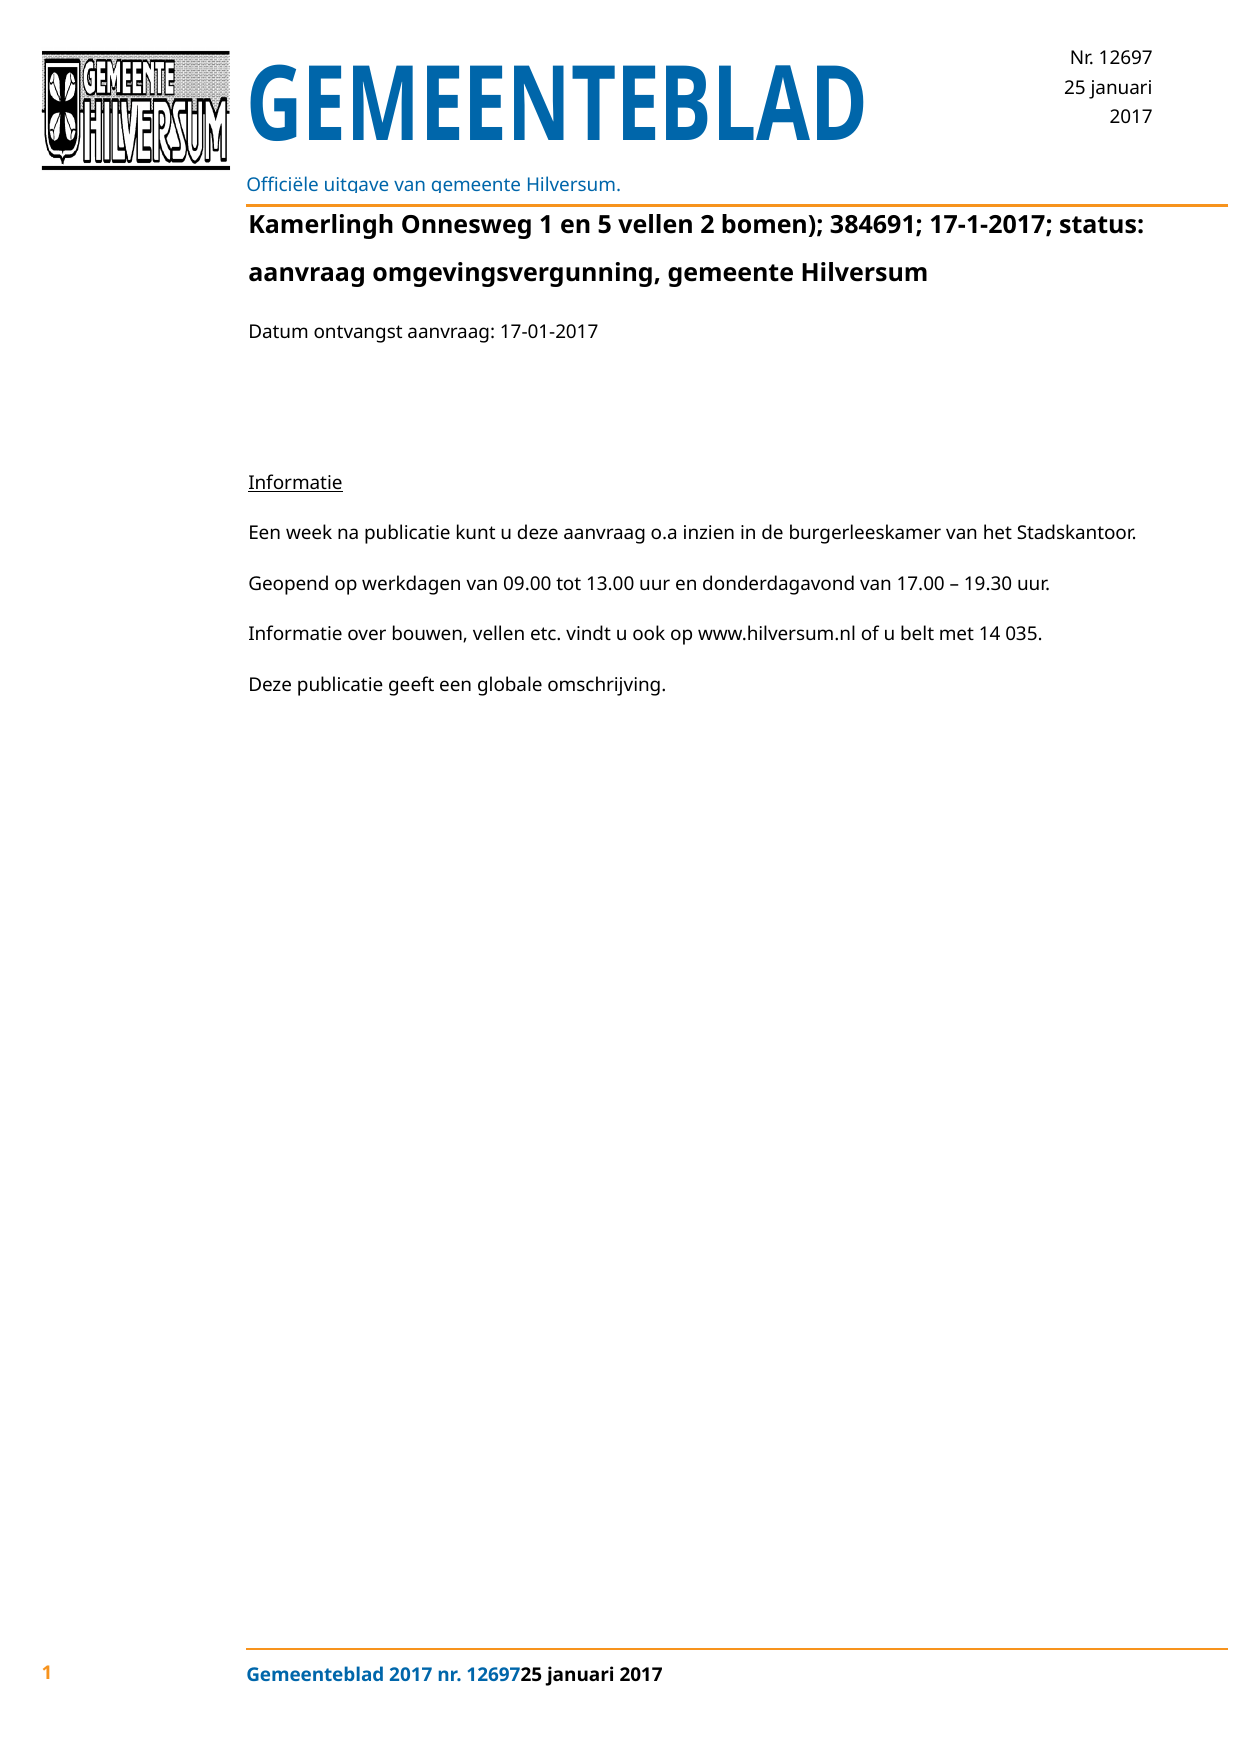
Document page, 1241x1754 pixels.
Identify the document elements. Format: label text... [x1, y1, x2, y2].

text Datum ontvangst aanvraag: 17-01-2017 [248, 318, 1152, 344]
text Kamerlingh Onnesweg 1 en 5 vellen 2 bomen); 384691; 17-1-2017; status: aanvraag omgevingsvergunning, gemeente Hilversum [248, 207, 1152, 288]
text Een week na publicatie kunt u deze aanvraag o.a inzien in de burgerleeskamer van het Stadskantoor. [248, 519, 1152, 545]
text Informatie over bouwen, vellen etc. vindt u ook op www.hilversum.nl of u belt met 14 035. [248, 620, 1152, 646]
text Deze publicatie geeft een globale omschrijving. [248, 671, 1152, 697]
picture [41, 47, 231, 172]
text Geopend op werkdagen van 09.00 tot 13.00 uur en donderdagavond van 17.00 – 19.30 uur. [248, 570, 1152, 596]
text Informatie [248, 469, 1152, 495]
